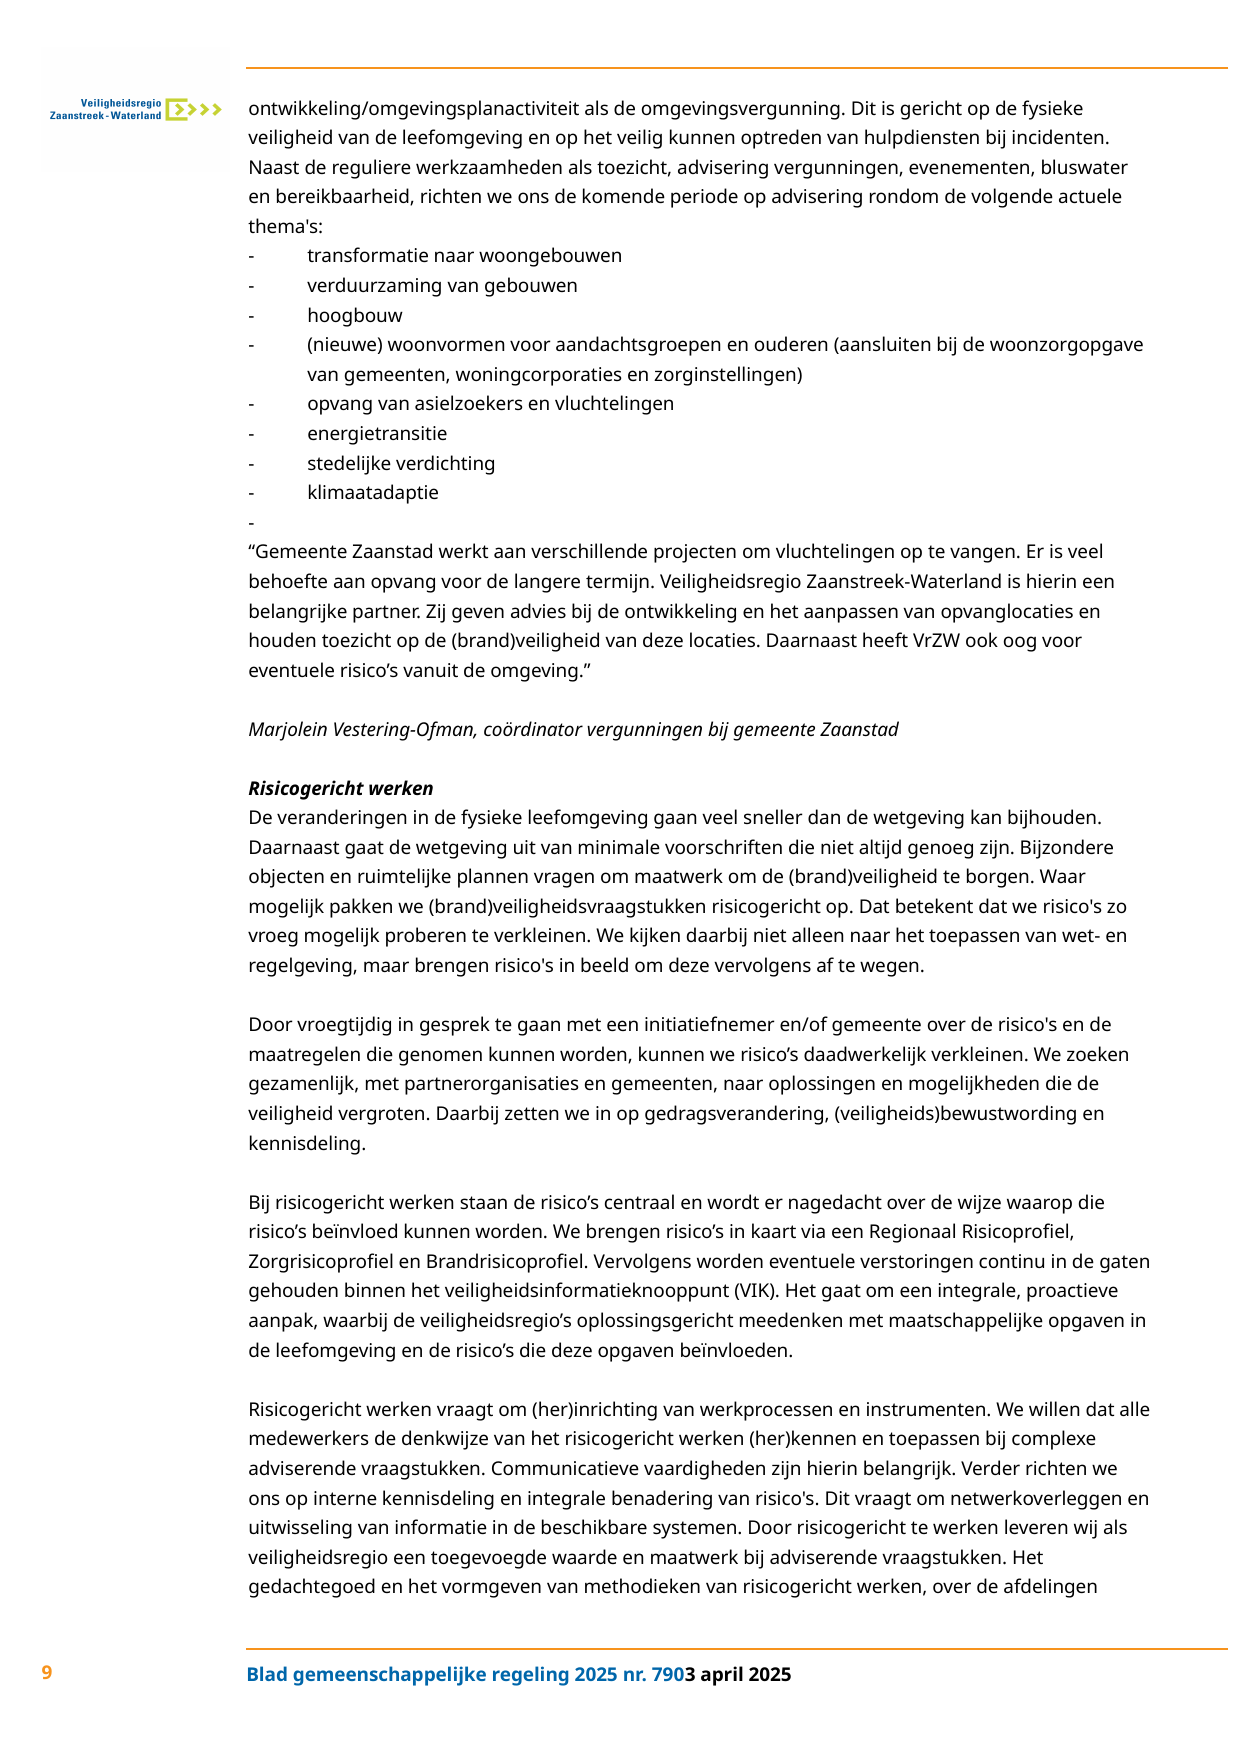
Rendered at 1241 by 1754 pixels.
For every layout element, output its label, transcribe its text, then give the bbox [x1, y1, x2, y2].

list hoogbouw [248, 302, 1152, 328]
list verduurzaming van gebouwen [248, 272, 1152, 298]
picture [41, 47, 231, 172]
list (nieuwe) woonvormen voor aandachtsgroepen en ouderen (aansluiten bij de woonzorgopgave van gemeenten, woningcorporaties en zorginstellingen) [248, 331, 1152, 387]
text Bij risicogericht werken staan de risico’s centraal en wordt er nagedacht over de wijze waarop die risico’s beïnvloed kunnen worden. We brengen risico’s in kaart via een Regionaal Risicoprofiel, Zorgrisicoprofiel en Brandrisicoprofiel. Vervolgens worden eventuele verstoringen continu in de gaten gehouden binnen het veiligheidsinformatieknooppunt (VIK). Het gaat om een integrale, proactieve aanpak, waarbij de veiligheidsregio’s oplossingsgericht meedenken met maatschappelijke opgaven in de leefomgeving en de risico’s die deze opgaven beïnvloeden. [248, 1189, 1152, 1362]
list transformatie naar woongebouwen [248, 243, 1152, 268]
table_header “Gemeente Zaanstad werkt aan verschillende projecten om vluchtelingen op te vangen. Er is veel behoefte aan opvang voor de langere termijn. Veiligheidsregio Zaanstreek-Waterland is hierin een belangrijke partner. Zij geven advies bij de ontwikkeling en het aanpassen van opvanglocaties en houden toezicht op de (brand)veiligheid van deze locaties. Daarnaast heeft VrZW ook oog voor eventuele risico’s vanuit de omgeving.” Marjolein Vestering-Ofman, coördinator vergunningen bij gemeente Zaanstad [248, 539, 1152, 742]
list stedelijke verdichting [248, 450, 1152, 476]
text Risicogericht werken [248, 775, 1152, 800]
text Risicogericht werken vraagt om (her)inrichting van werkprocessen en instrumenten. We willen dat alle medewerkers de denkwijze van het risicogericht werken (her)kennen en toepassen bij complexe adviserende vraagstukken. Communicatieve vaardigheden zijn hierin belangrijk. Verder richten we ons op interne kennisdeling en integrale benadering van risico's. Dit vraagt om netwerkoverleggen en uitwisseling van informatie in de beschikbare systemen. Door risicogericht te werken leveren wij als veiligheidsregio een toegevoegde waarde en maatwerk bij adviserende vraagstukken. Het gedachtegoed en het vormgeven van methodieken van risicogericht werken, over de afdelingen [248, 1396, 1152, 1599]
text Door vroegtijdig in gesprek te gaan met een initiatiefnemer en/of gemeente over de risico's en de maatregelen die genomen kunnen worden, kunnen we risico’s daadwerkelijk verkleinen. We zoeken gezamenlijk, met partnerorganisaties en gemeenten, naar oplossingen en mogelijkheden die de veiligheid vergroten. Daarbij zetten we in op gedragsverandering, (veiligheids)bewustwording en kennisdeling. [248, 1011, 1152, 1155]
text De veranderingen in de fysieke leefomgeving gaan veel sneller dan de wetgeving kan bijhouden. Daarnaast gaat de wetgeving uit van minimale voorschriften die niet altijd genoeg zijn. Bijzondere objecten en ruimtelijke plannen vragen om maatwerk om de (brand)veiligheid te borgen. Waar mogelijk pakken we (brand)veiligheidsvraagstukken risicogericht op. Dat betekent dat we risico's zo vroeg mogelijk proberen te verkleinen. We kijken daarbij niet alleen naar het toepassen van wet- en regelgeving, maar brengen risico's in beeld om deze vervolgens af te wegen. [248, 804, 1152, 978]
list energietransitie [248, 420, 1152, 446]
list opvang van asielzoekers en vluchtelingen [248, 391, 1152, 416]
text ontwikkeling/omgevingsplanactiviteit als de omgevingsvergunning. Dit is gericht op de fysieke veiligheid van de leefomgeving en op het veilig kunnen optreden van hulpdiensten bij incidenten. Naast de reguliere werkzaamheden als toezicht, advisering vergunningen, evenementen, bluswater en bereikbaarheid, richten we ons de komende periode op advisering rondom de volgende actuele thema's: [248, 95, 1152, 239]
list klimaatadaptie [248, 479, 1152, 505]
